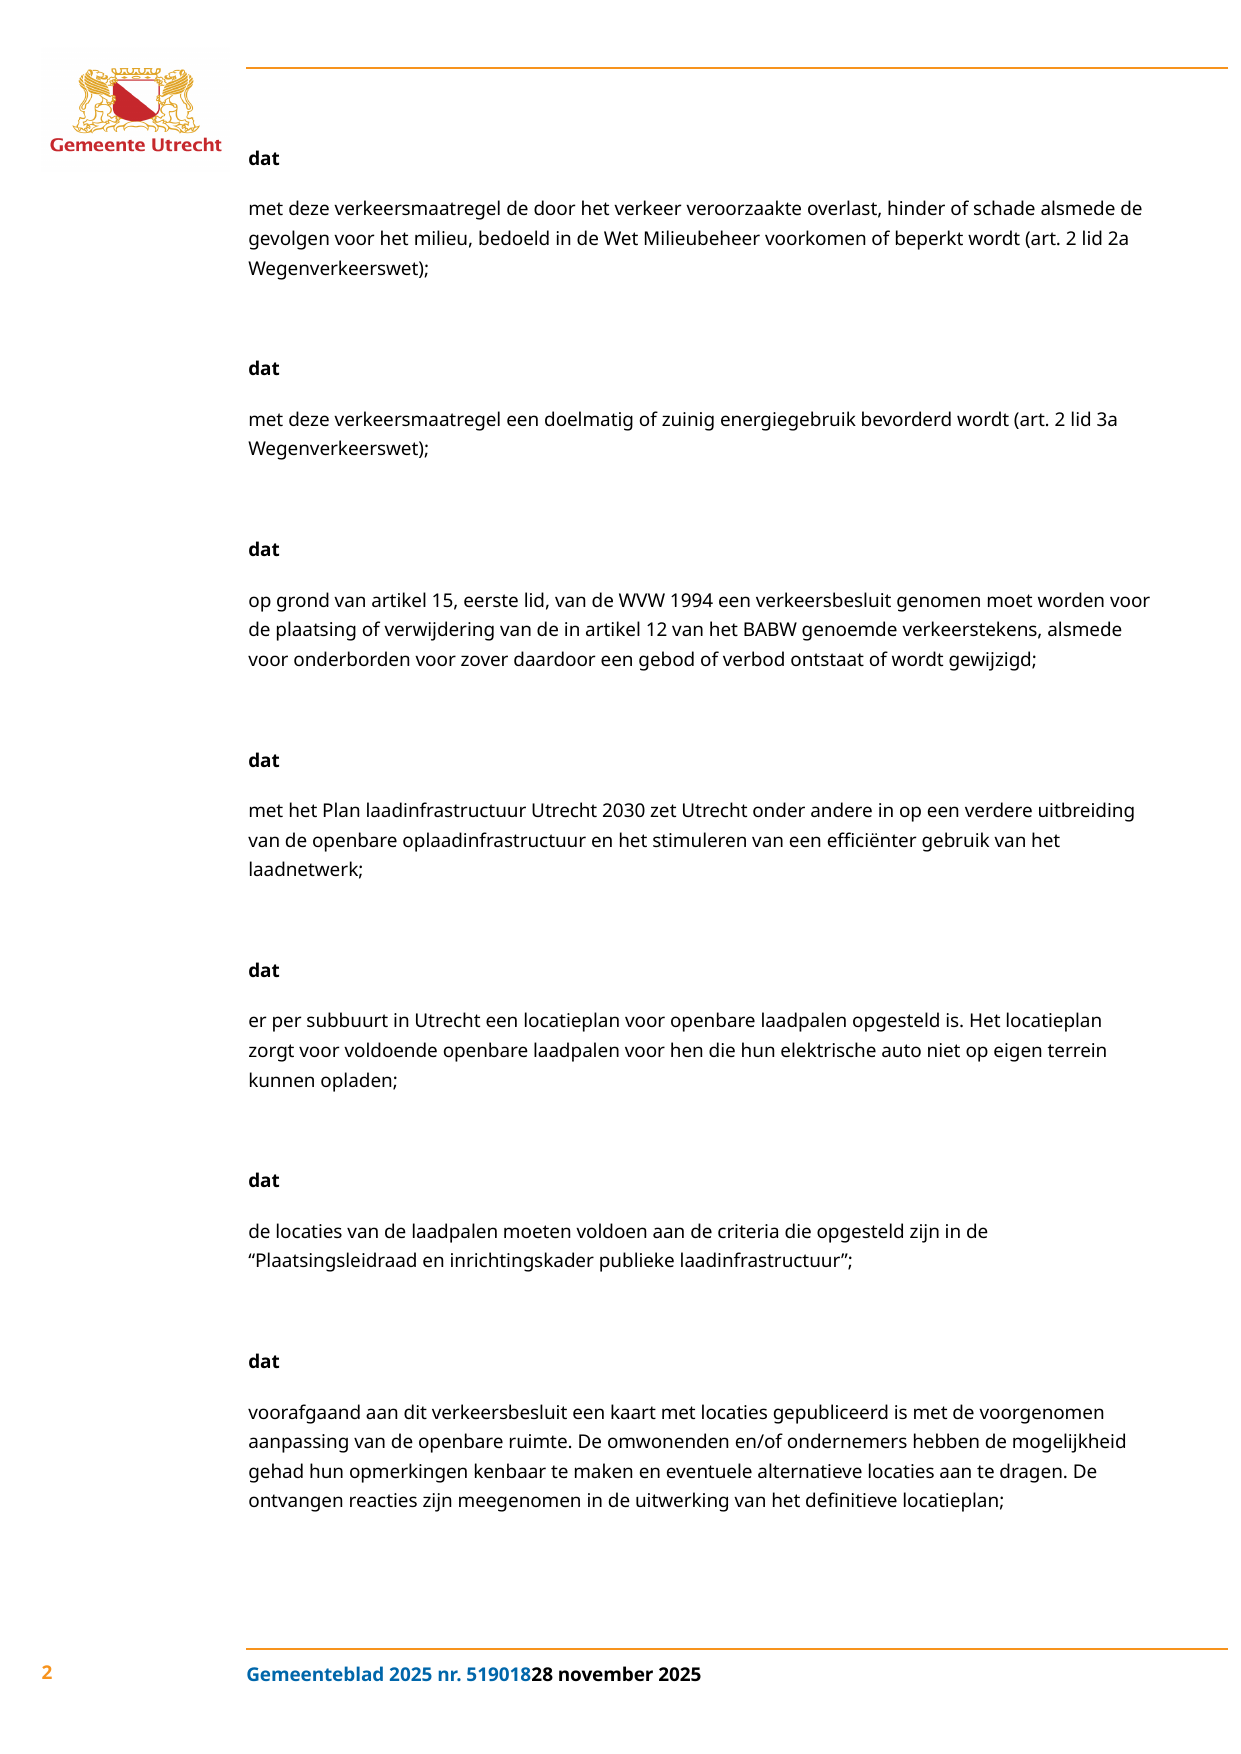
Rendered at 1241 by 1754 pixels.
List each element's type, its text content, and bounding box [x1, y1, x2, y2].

text dat [248, 1168, 1152, 1193]
text dat [248, 356, 1152, 381]
text op grond van artikel 15, eerste lid, van de WVW 1994 een verkeersbesluit genomen moet worden voor de plaatsing of verwijdering van de in artikel 12 van het BABW genoemde verkeerstekens, alsmede voor onderborden voor zover daardoor een gebod of verbod ontstaat of wordt gewijzigd; [248, 587, 1152, 672]
text dat [248, 145, 1152, 171]
text voorafgaand aan dit verkeersbesluit een kaart met locaties gepubliceerd is met de voorgenomen aanpassing van de openbare ruimte. De omwonenden en/of ondernemers hebben de mogelijkheid gehad hun opmerkingen kenbaar te maken en eventuele alternatieve locaties aan te dragen. De ontvangen reacties zijn meegenomen in de uitwerking van het definitieve locatieplan; [248, 1399, 1152, 1513]
text dat [248, 536, 1152, 562]
text dat [248, 957, 1152, 983]
picture [41, 47, 231, 172]
text met deze verkeersmaatregel een doelmatig of zuinig energiegebruik bevorderd wordt (art. 2 lid 3a Wegenverkeerswet); [248, 406, 1152, 461]
text de locaties van de laadpalen moeten voldoen aan de criteria die opgesteld zijn in de “Plaatsingsleidraad en inrichtingskader publieke laadinfrastructuur”; [248, 1218, 1152, 1273]
text dat [248, 1348, 1152, 1374]
text er per subbuurt in Utrecht een locatieplan voor openbare laadpalen opgesteld is. Het locatieplan zorgt voor voldoende openbare laadpalen voor hen die hun elektrische auto niet op eigen terrein kunnen opladen; [248, 1008, 1152, 1093]
text met deze verkeersmaatregel de door het verkeer veroorzaakte overlast, hinder of schade alsmede de gevolgen voor het milieu, bedoeld in de Wet Milieubeheer voorkomen of beperkt wordt (art. 2 lid 2a Wegenverkeerswet); [248, 196, 1152, 281]
text met het Plan laadinfrastructuur Utrecht 2030 zet Utrecht onder andere in op een verdere uitbreiding van de openbare oplaadinfrastructuur en het stimuleren van een efficiënter gebruik van het laadnetwerk; [248, 797, 1152, 882]
text dat [248, 747, 1152, 773]
